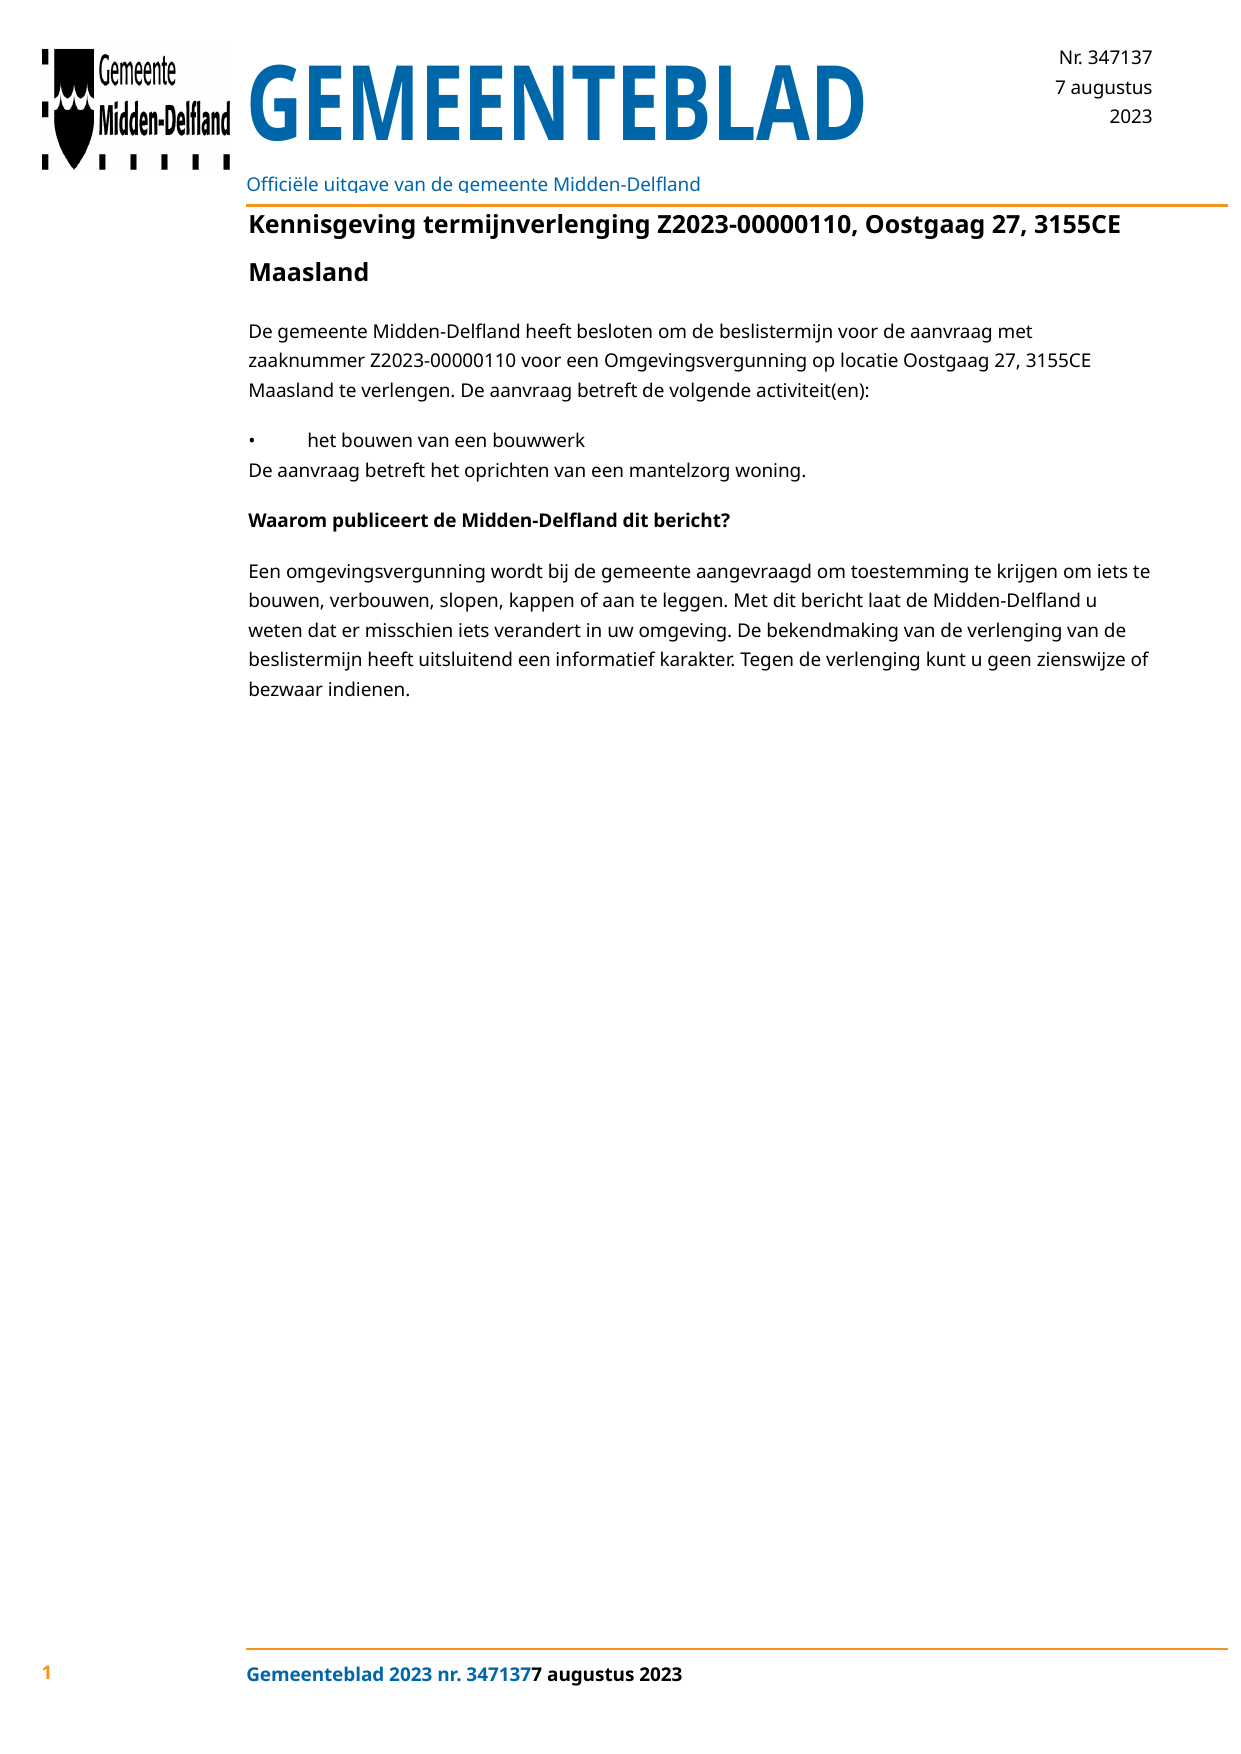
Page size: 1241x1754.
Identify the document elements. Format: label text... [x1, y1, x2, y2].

text De aanvraag betreft het oprichten van een mantelzorg woning. [248, 457, 1152, 483]
text Een omgevingsvergunning wordt bij de gemeente aangevraagd om toestemming te krijgen om iets te bouwen, verbouwen, slopen, kappen of aan te leggen. Met dit bericht laat de Midden-Delfland u weten dat er misschien iets verandert in uw omgeving. De bekendmaking van de verlenging van de beslistermijn heeft uitsluitend een informatief karakter. Tegen de verlenging kunt u geen zienswijze of bezwaar indienen. [248, 558, 1152, 702]
text De gemeente Midden-Delfland heeft besloten om de beslistermijn voor de aanvraag met zaaknummer Z2023-00000110 voor een Omgevingsvergunning op locatie Oostgaag 27, 3155CE Maasland te verlengen. De aanvraag betreft de volgende activiteit(en): [248, 318, 1152, 403]
text Kennisgeving termijnverlenging Z2023-00000110, Oostgaag 27, 3155CE Maasland [248, 207, 1152, 288]
text Waarom publiceert de Midden-Delfland dit bericht? [248, 507, 1152, 533]
list het bouwen van een bouwwerk [248, 427, 1152, 453]
picture [41, 47, 231, 172]
